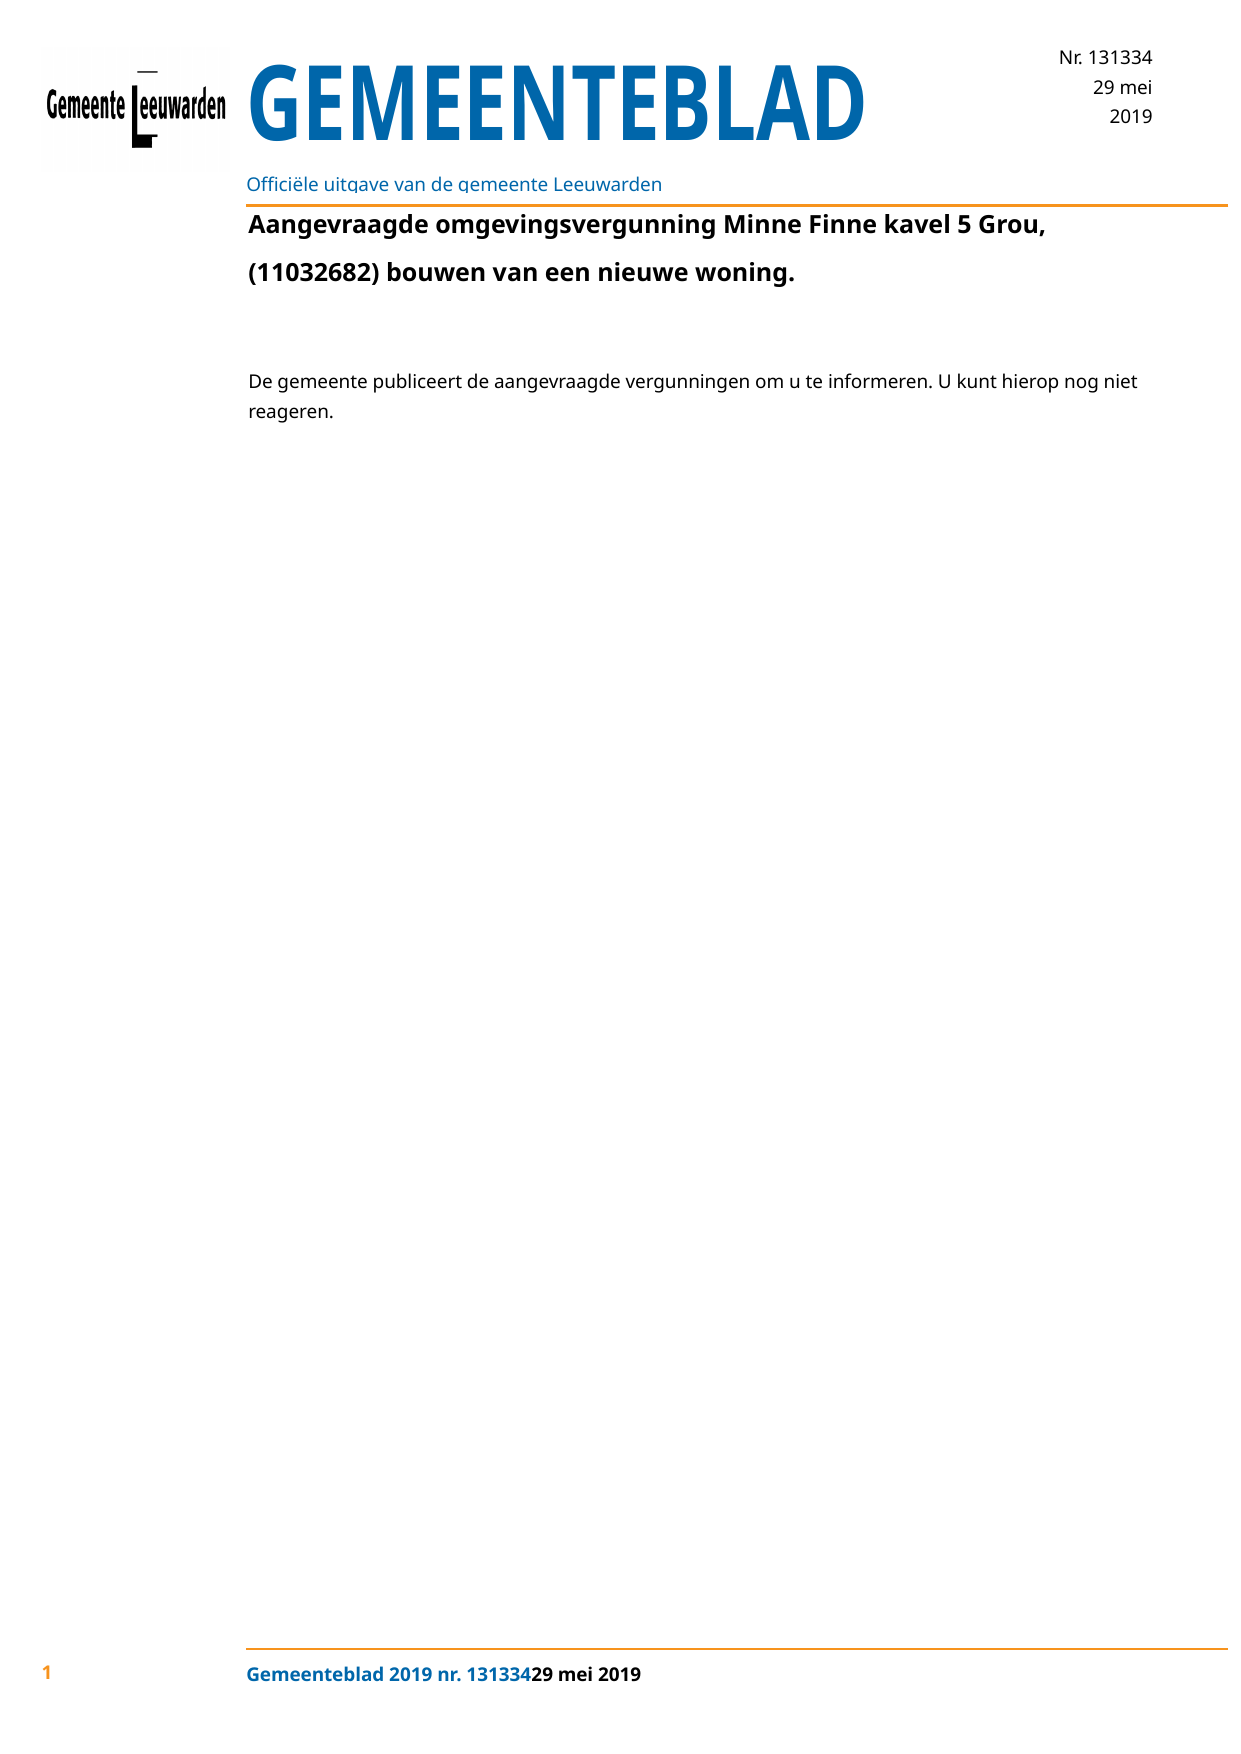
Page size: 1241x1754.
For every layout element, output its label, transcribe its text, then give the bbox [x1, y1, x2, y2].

text De gemeente publiceert de aangevraagde vergunningen om u te informeren. U kunt hierop nog niet reageren. [248, 368, 1152, 424]
picture [41, 47, 231, 172]
text Aangevraagde omgevingsvergunning Minne Finne kavel 5 Grou, (11032682) bouwen van een nieuwe woning. [248, 207, 1152, 288]
